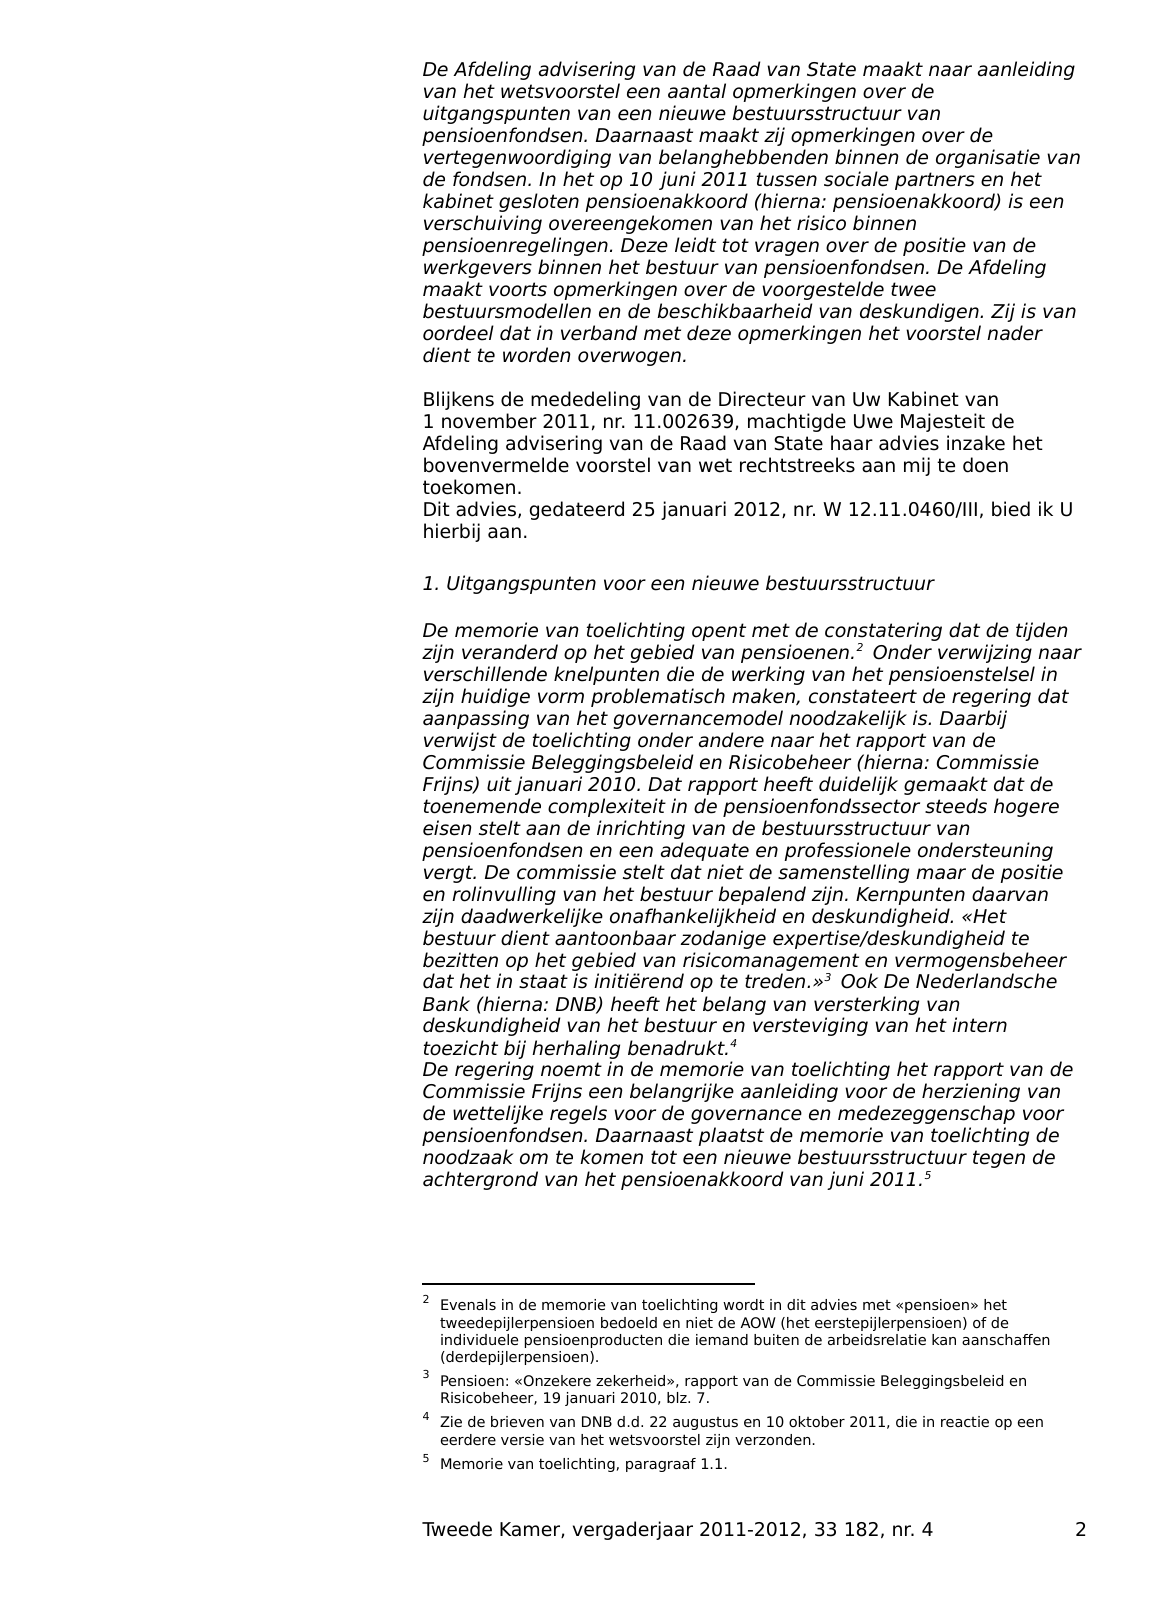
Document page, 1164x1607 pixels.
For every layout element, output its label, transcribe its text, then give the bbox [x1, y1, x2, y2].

text Evenals in de memorie van toelichting wordt in dit advies met «pensioen» het tweedepijlerpensioen bedoeld en niet de AOW (het eerstepijlerpensioen) of de individuele pensioenproducten die iemand buiten de arbeidsrelatie kan aanschaffen (derdepijlerpensioen). [422, 1293, 1087, 1366]
subtitle 1. Uitgangspunten voor een nieuwe bestuursstructuur [422, 573, 1087, 595]
text Dit advies, gedateerd 25 januari 2012, nr. W 12.11.0460/III, bied ik U hierbij aan. [422, 499, 1087, 543]
text De memorie van toelichting opent met de constatering dat de tijden zijn veranderd op het gebied van pensioenen. Onder verwijzing naar verschillende knelpunten die de werking van het pensioenstelsel in zijn huidige vorm problematisch maken, constateert de regering dat aanpassing van het governancemodel noodzakelijk is. Daarbij verwijst de toelichting onder andere naar het rapport van de Commissie Beleggingsbeleid en Risicobeheer (hierna: Commissie Frijns) uit januari 2010. Dat rapport heeft duidelijk gemaakt dat de toenemende complexiteit in de pensioenfondssector steeds hogere eisen stelt aan de inrichting van de bestuursstructuur van pensioenfondsen en een adequate en professionele ondersteuning vergt. De commissie stelt dat niet de samenstelling maar de positie en rolinvulling van het bestuur bepalend zijn. Kernpunten daarvan zijn daadwerkelijke onafhankelijkheid en deskundigheid. «Het bestuur dient aantoonbaar zodanige expertise/deskundigheid te bezitten op het gebied van risicomanagement en vermogensbeheer dat het in staat is initiërend op te treden.» Ook De Nederlandsche Bank (hierna: DNB) heeft het belang van versterking van deskundigheid van het bestuur en versteviging van het intern toezicht bij herhaling benadrukt. [422, 620, 1087, 1059]
text Pensioen: «Onzekere zekerheid», rapport van de Commissie Beleggingsbeleid en Risicobeheer, 19 januari 2010, blz. 7. [422, 1368, 1087, 1407]
text Blijkens de mededeling van de Directeur van Uw Kabinet van 1 november 2011, nr. 11.002639, machtigde Uwe Majesteit de Afdeling advisering van de Raad van State haar advies inzake het bovenvermelde voorstel van wet rechtstreeks aan mij te doen toekomen. [422, 389, 1087, 499]
text De regering noemt in de memorie van toelichting het rapport van de Commissie Frijns een belangrijke aanleiding voor de herziening van de wettelijke regels voor de governance en medezeggenschap voor pensioenfondsen. Daarnaast plaatst de memorie van toelichting de noodzaak om te komen tot een nieuwe bestuursstructuur tegen de achtergrond van het pensioenakkoord van juni 2011. [422, 1059, 1087, 1191]
text De Afdeling advisering van de Raad van State maakt naar aanleiding van het wetsvoorstel een aantal opmerkingen over de uitgangspunten van een nieuwe bestuursstructuur van pensioenfondsen. Daarnaast maakt zij opmerkingen over de vertegenwoordiging van belanghebbenden binnen de organisatie van de fondsen. In het op 10 juni 2011 tussen sociale partners en het kabinet gesloten pensioenakkoord (hierna: pensioenakkoord) is een verschuiving overeengekomen van het risico binnen pensioenregelingen. Deze leidt tot vragen over de positie van de werkgevers binnen het bestuur van pensioenfondsen. De Afdeling maakt voorts opmerkingen over de voorgestelde twee bestuursmodellen en de beschikbaarheid van deskundigen. Zij is van oordeel dat in verband met deze opmerkingen het voorstel nader dient te worden overwogen. [422, 59, 1087, 367]
text Memorie van toelichting, paragraaf 1.1. [422, 1452, 1087, 1474]
text Zie de brieven van DNB d.d. 22 augustus en 10 oktober 2011, die in reactie op een eerdere versie van het wetsvoorstel zijn verzonden. [422, 1410, 1087, 1449]
